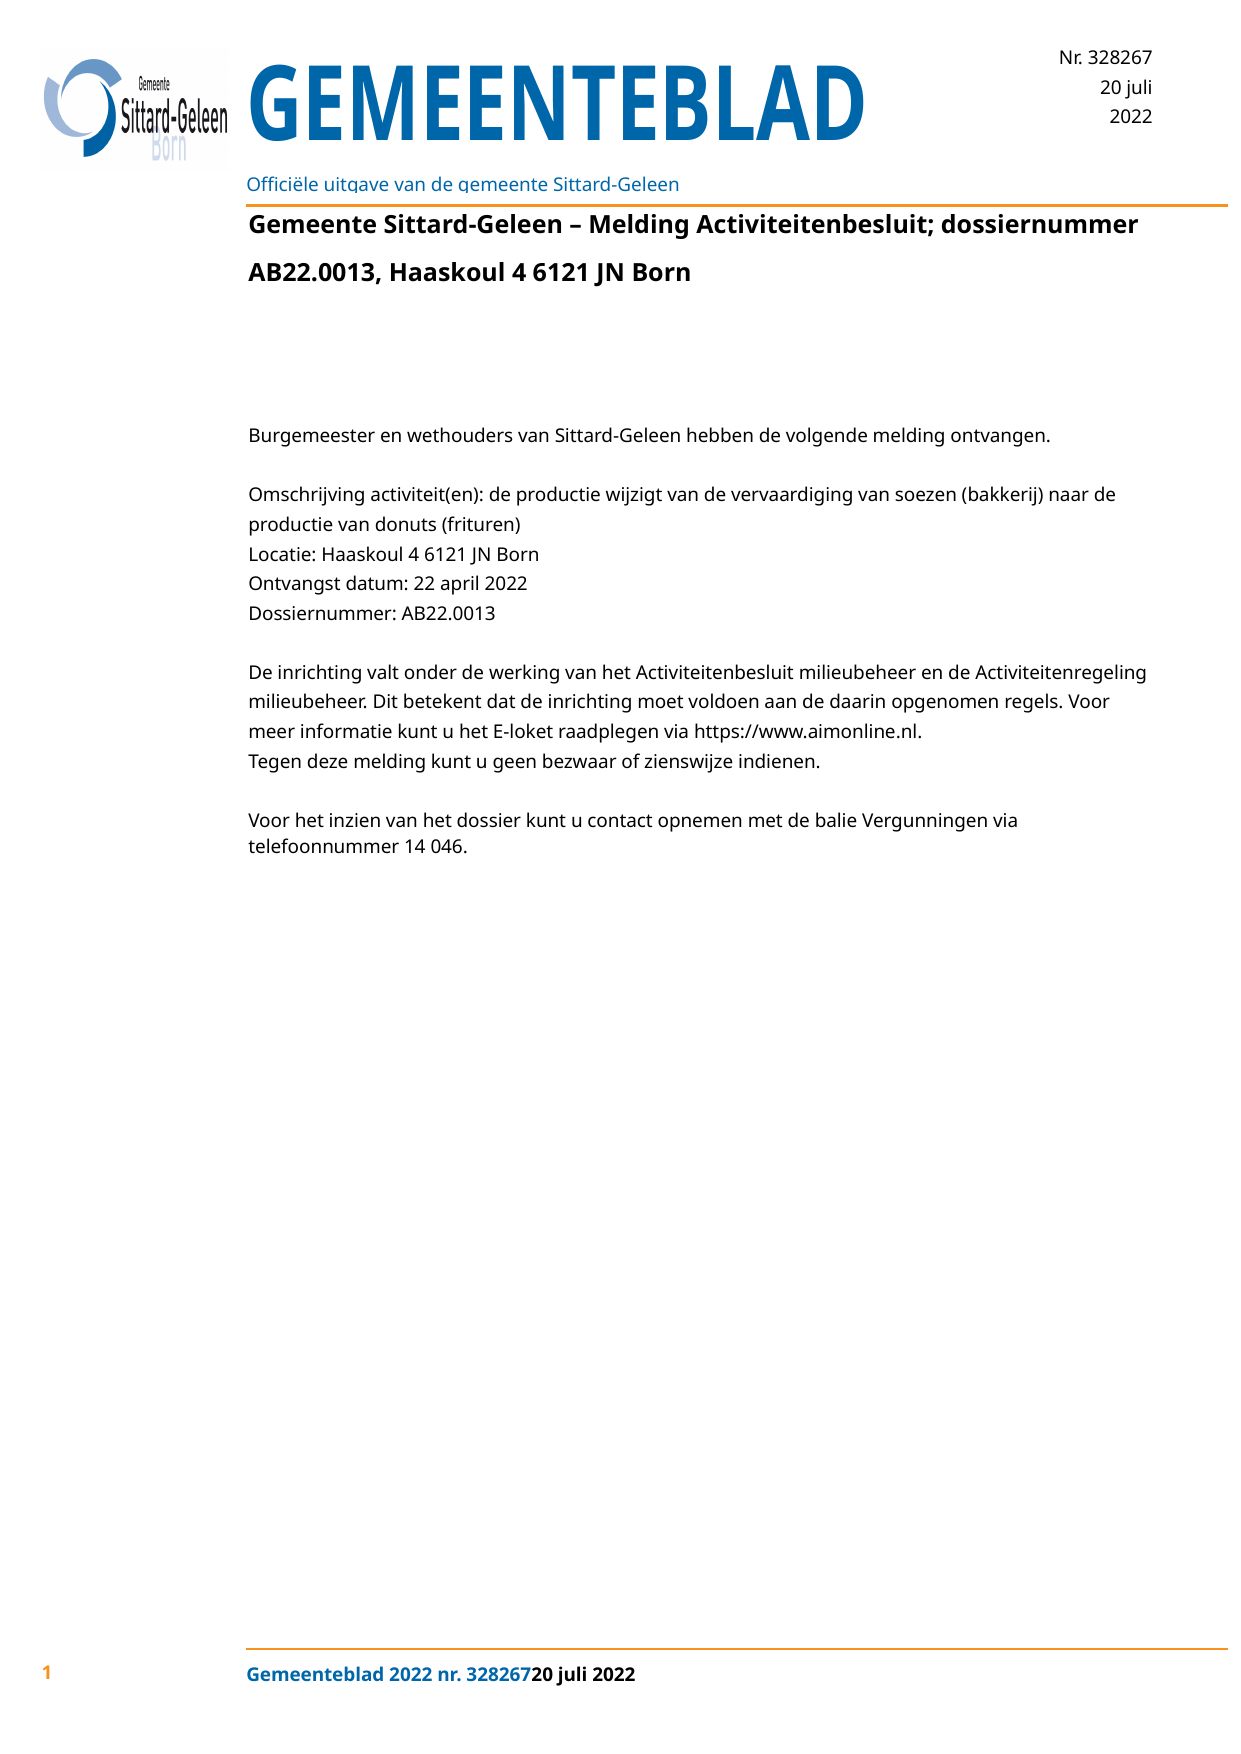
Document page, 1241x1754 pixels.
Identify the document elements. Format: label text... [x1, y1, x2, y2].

text Gemeente Sittard-Geleen – Melding Activiteitenbesluit; dossiernummer AB22.0013, Haaskoul 4 6121 JN Born [248, 207, 1152, 288]
text Dossiernummer: AB22.0013 [248, 600, 1152, 626]
text De inrichting valt onder de werking van het Activiteitenbesluit milieubeheer en de Activiteitenregeling milieubeheer. Dit betekent dat de inrichting moet voldoen aan de daarin opgenomen regels. Voor meer informatie kunt u het E-loket raadplegen via https://www.aimonline.nl. [248, 659, 1152, 744]
text Burgemeester en wethouders van Sittard-Geleen hebben de volgende melding ontvangen. [248, 422, 1152, 448]
text Omschrijving activiteit(en): de productie wijzigt van de vervaardiging van soezen (bakkerij) naar de productie van donuts (frituren) [248, 482, 1152, 537]
text Voor het inzien van het dossier kunt u contact opnemen met de balie Vergunningen via telefoonnummer 14 046. [248, 807, 1152, 858]
text Ontvangst datum: 22 april 2022 [248, 570, 1152, 596]
picture [41, 47, 231, 172]
text Locatie: Haaskoul 4 6121 JN Born [248, 541, 1152, 567]
text Tegen deze melding kunt u geen bezwaar of zienswijze indienen. [248, 748, 1152, 774]
